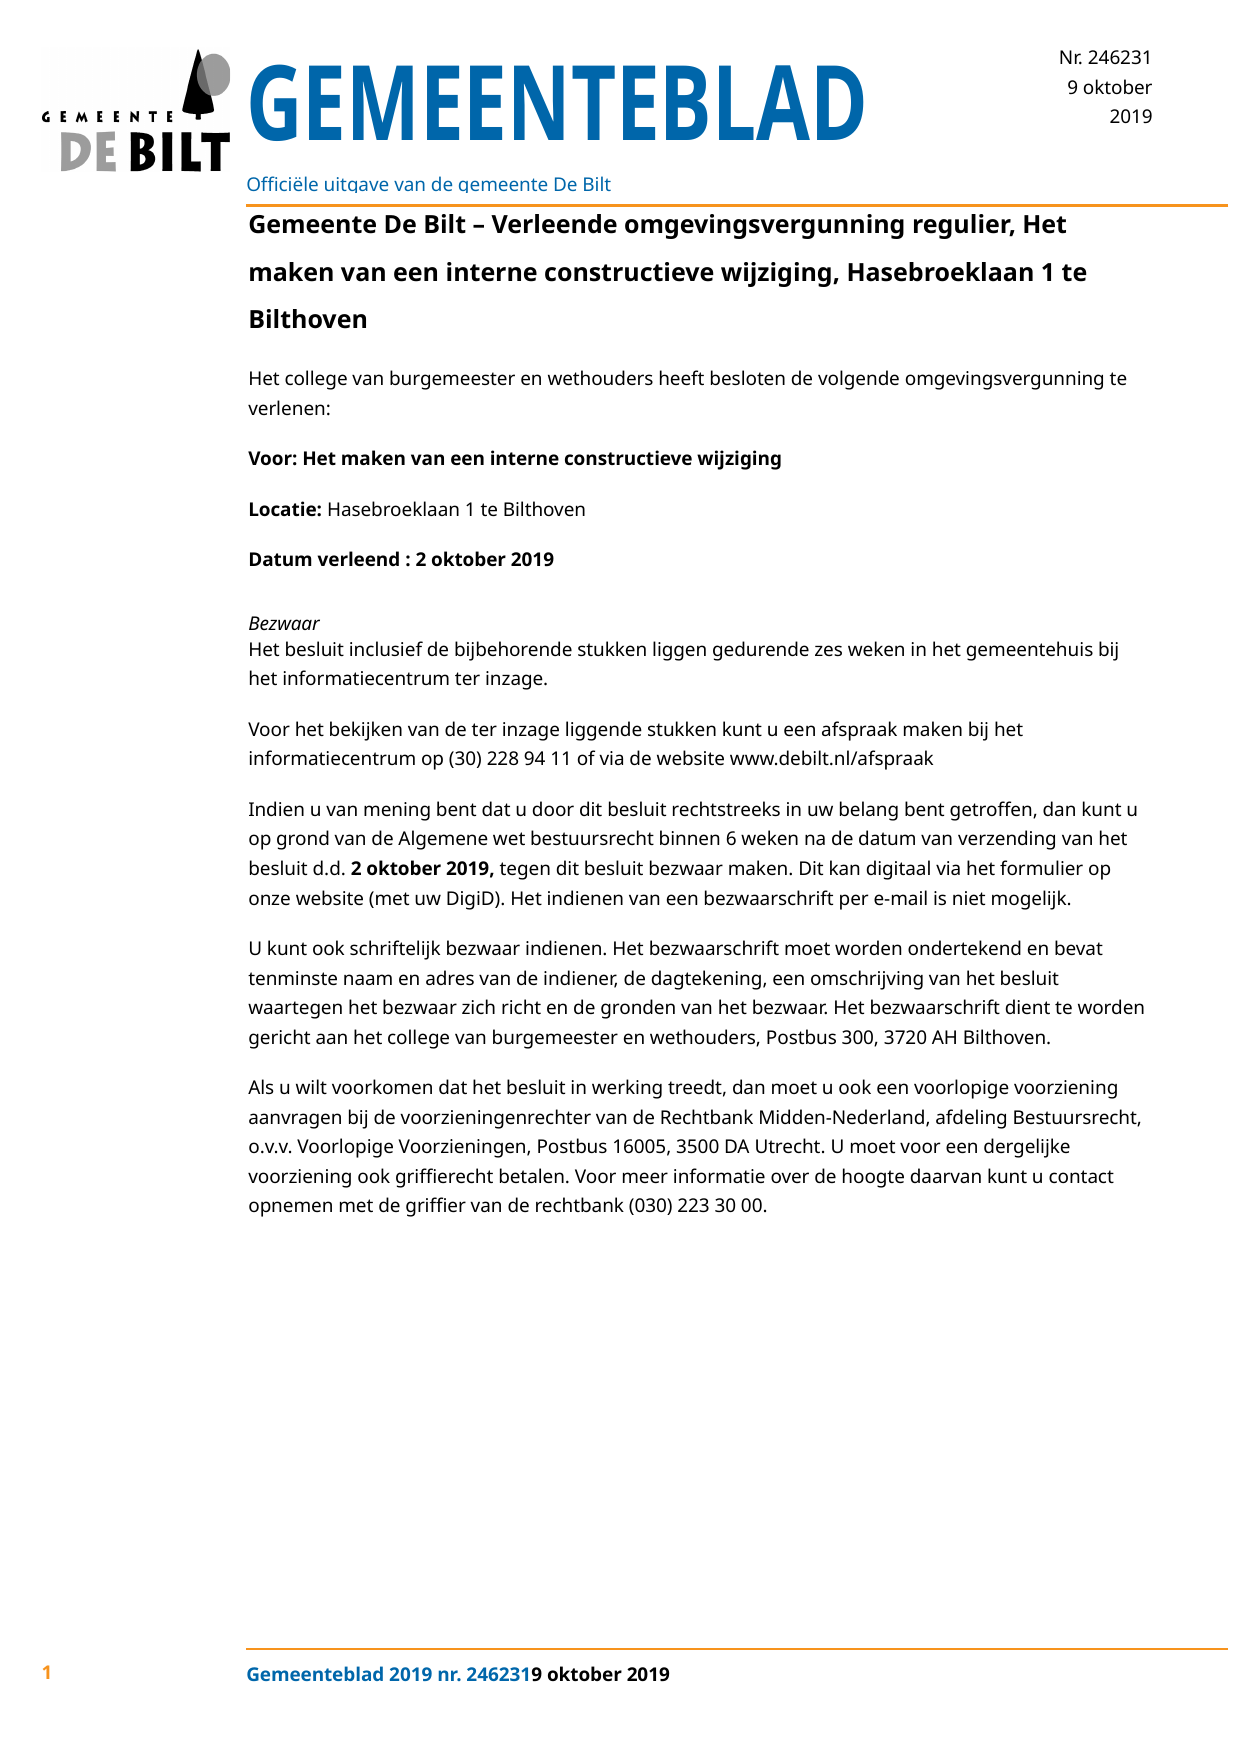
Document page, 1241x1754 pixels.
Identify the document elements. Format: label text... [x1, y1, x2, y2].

text Voor het bekijken van de ter inzage liggende stukken kunt u een afspraak maken bij het informatiecentrum op (30) 228 94 11 of via de website www.debilt.nl/afspraak [248, 716, 1152, 771]
text Voor: Het maken van een interne constructieve wijziging [248, 446, 1152, 471]
text Het besluit inclusief de bijbehorende stukken liggen gedurende zes weken in het gemeentehuis bij het informatiecentrum ter inzage. [248, 636, 1152, 691]
text Gemeente De Bilt – Verleende omgevingsvergunning regulier, Het maken van een interne constructieve wijziging, Hasebroeklaan 1 te Bilthoven [248, 207, 1152, 336]
text Datum verleend : 2 oktober 2019 [248, 546, 1152, 572]
text Als u wilt voorkomen dat het besluit in werking treedt, dan moet u ook een voorlopige voorziening aanvragen bij de voorzieningenrechter van de Rechtbank Midden-Nederland, afdeling Bestuursrecht, o.v.v. Voorlopige Voorzieningen, Postbus 16005, 3500 DA Utrecht. U moet voor een dergelijke voorziening ook griffierecht betalen. Voor meer informatie over de hoogte daarvan kunt u contact opnemen met de griffier van de rechtbank (030) 223 30 00. [248, 1074, 1152, 1218]
text Indien u van mening bent dat u door dit besluit rechtstreeks in uw belang bent getroffen, dan kunt u op grond van de Algemene wet bestuursrecht binnen 6 weken na de datum van verzending van het besluit d.d. 2 oktober 2019, tegen dit besluit bezwaar maken. Dit kan digitaal via het formulier op onze website (met uw DigiD). Het indienen van een bezwaarschrift per e-mail is niet mogelijk. [248, 796, 1152, 911]
text Bezwaar [248, 610, 1152, 636]
text U kunt ook schriftelijk bezwaar indienen. Het bezwaarschrift moet worden ondertekend en bevat tenminste naam en adres van de indiener, de dagtekening, een omschrijving van het besluit waartegen het bezwaar zich richt en de gronden van het bezwaar. Het bezwaarschrift dient te worden gericht aan het college van burgemeester en wethouders, Postbus 300, 3720 AH Bilthoven. [248, 935, 1152, 1050]
text Locatie: Hasebroeklaan 1 te Bilthoven [248, 496, 1152, 522]
text Het college van burgemeester en wethouders heeft besloten de volgende omgevingsvergunning te verlenen: [248, 366, 1152, 421]
picture [41, 47, 231, 172]
